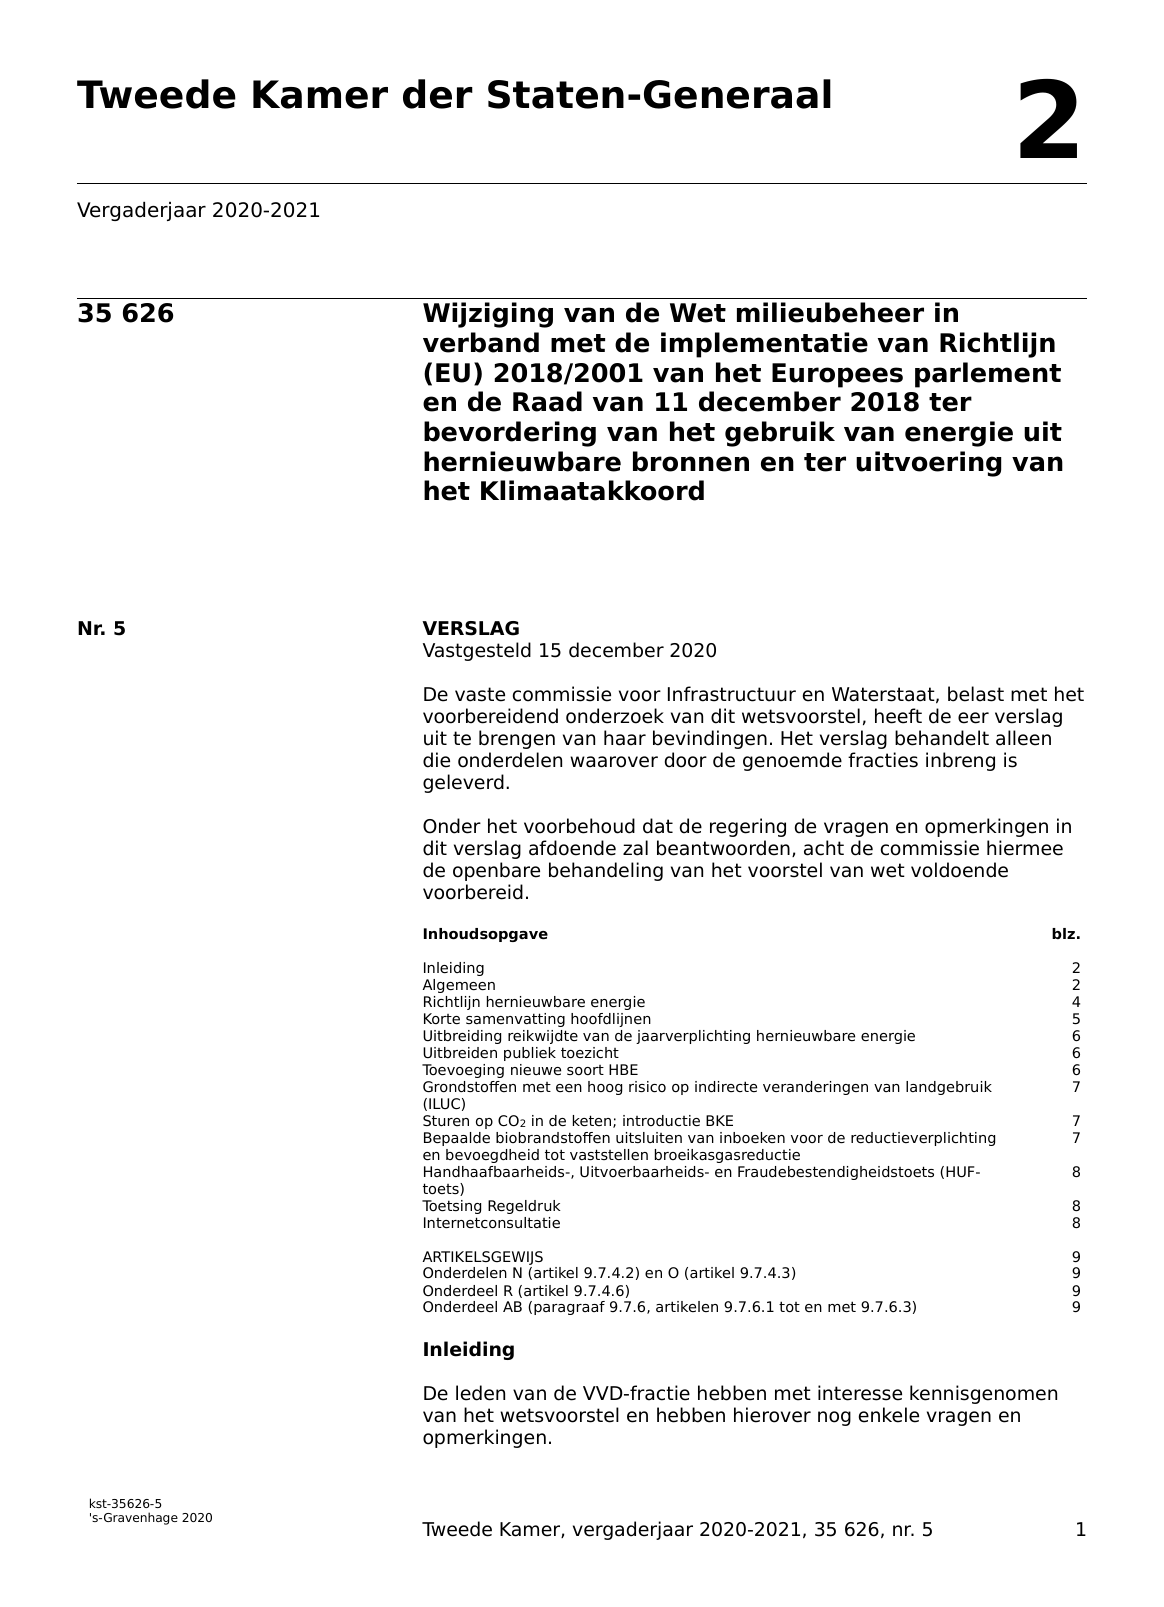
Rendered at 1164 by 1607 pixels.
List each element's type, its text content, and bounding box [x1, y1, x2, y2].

table_cell 6 [1013, 1028, 1087, 1045]
table_header Tweede Kamer der Staten-Generaal [77, 59, 886, 183]
table_cell 6 [1013, 1062, 1087, 1079]
table_cell Korte samenvatting hoofdlijnen [422, 1011, 1013, 1028]
table_cell 8 [1013, 1215, 1087, 1231]
table_cell 9 [1013, 1299, 1087, 1316]
table_cell [422, 943, 1013, 960]
table_header Inhoudsopgave [422, 926, 1013, 943]
table_cell [1013, 943, 1087, 960]
table_cell Toetsing Regeldruk [422, 1198, 1013, 1214]
text Vastgesteld 15 december 2020 [422, 640, 1087, 662]
table_header blz. [1013, 926, 1087, 943]
table_cell 8 [1013, 1164, 1087, 1197]
table_cell Internetconsultatie [422, 1215, 1013, 1231]
table_cell 9 [1013, 1249, 1087, 1265]
table_cell 8 [1013, 1198, 1087, 1214]
table_cell Onderdelen N (artikel 9.7.4.2) en O (artikel 9.7.4.3) [422, 1265, 1013, 1282]
subtitle 35 626 Wijziging van de Wet milieubeheer in verband met de implementatie van Richtlijn (EU) 2018/2001 van het Europees parlement en de Raad van 11 december 2018 ter bevordering van het gebruik van energie uit hernieuwbare bronnen en ter uitvoering van het Klimaatakkoord [77, 299, 1087, 507]
table_cell 6 [1013, 1045, 1087, 1062]
table_cell Algemeen [422, 977, 1013, 994]
table_cell Uitbreiden publiek toezicht [422, 1045, 1013, 1062]
table_cell Grondstoffen met een hoog risico op indirecte veranderingen van landgebruik (ILUC) [422, 1079, 1013, 1113]
table_cell ARTIKELSGEWIJS [422, 1249, 1013, 1265]
text De leden van de VVD-fractie hebben met interesse kennisgenomen van het wetsvoorstel en hebben hierover nog enkele vragen en opmerkingen. [422, 1383, 1087, 1449]
subtitle Inleiding [422, 1338, 1087, 1361]
table_cell 9 [1013, 1283, 1087, 1299]
table_cell 5 [1013, 1011, 1087, 1028]
table_cell [1013, 1231, 1087, 1248]
table_cell Toevoeging nieuwe soort HBE [422, 1062, 1013, 1079]
text Onder het voorbehoud dat de regering de vragen en opmerkingen in dit verslag afdoende zal beantwoorden, acht de commissie hiermee de openbare behandeling van het voorstel van wet voldoende voorbereid. [422, 816, 1087, 904]
table_cell 9 [1013, 1265, 1087, 1282]
table_cell 7 [1013, 1113, 1087, 1129]
text De vaste commissie voor Infrastructuur en Waterstaat, belast met het voorbereidend onderzoek van dit wetsvoorstel, heeft de eer verslag uit te brengen van haar bevindingen. Het verslag behandelt alleen die onderdelen waarover door de genoemde fracties inbreng is geleverd. [422, 684, 1087, 794]
subtitle Nr. 5 VERSLAG [77, 618, 1087, 640]
table_header 2 [886, 59, 1087, 183]
table_cell Handhaafbaarheids-, Uitvoerbaarheids- en Fraudebestendigheidstoets (HUF-toets) [422, 1164, 1013, 1197]
table_cell Onderdeel R (artikel 9.7.4.6) [422, 1283, 1013, 1299]
table_cell Onderdeel AB (paragraaf 9.7.6, artikelen 9.7.6.1 tot en met 9.7.6.3) [422, 1299, 1013, 1316]
table_cell [422, 1231, 1013, 1248]
table_cell Richtlijn hernieuwbare energie [422, 994, 1013, 1011]
table_cell Inleiding [422, 960, 1013, 977]
table_cell 2 [1013, 977, 1087, 994]
table_cell 7 [1013, 1130, 1087, 1163]
table_cell 4 [1013, 994, 1087, 1011]
text kst-35626-5 [88, 1497, 323, 1511]
table_cell Bepaalde biobrandstoffen uitsluiten van inboeken voor de reductieverplichting en bevoegdheid tot vaststellen broeikasgasreductie [422, 1130, 1013, 1163]
text 's-Gravenhage 2020 [88, 1511, 323, 1525]
table_cell Vergaderjaar 2020-2021 [77, 184, 1087, 298]
table_cell 7 [1013, 1079, 1087, 1113]
table_cell Uitbreiding reikwijdte van de jaarverplichting hernieuwbare energie [422, 1028, 1013, 1045]
table_cell Sturen op CO2 in de keten; introductie BKE [422, 1113, 1013, 1129]
table_cell 2 [1013, 960, 1087, 977]
